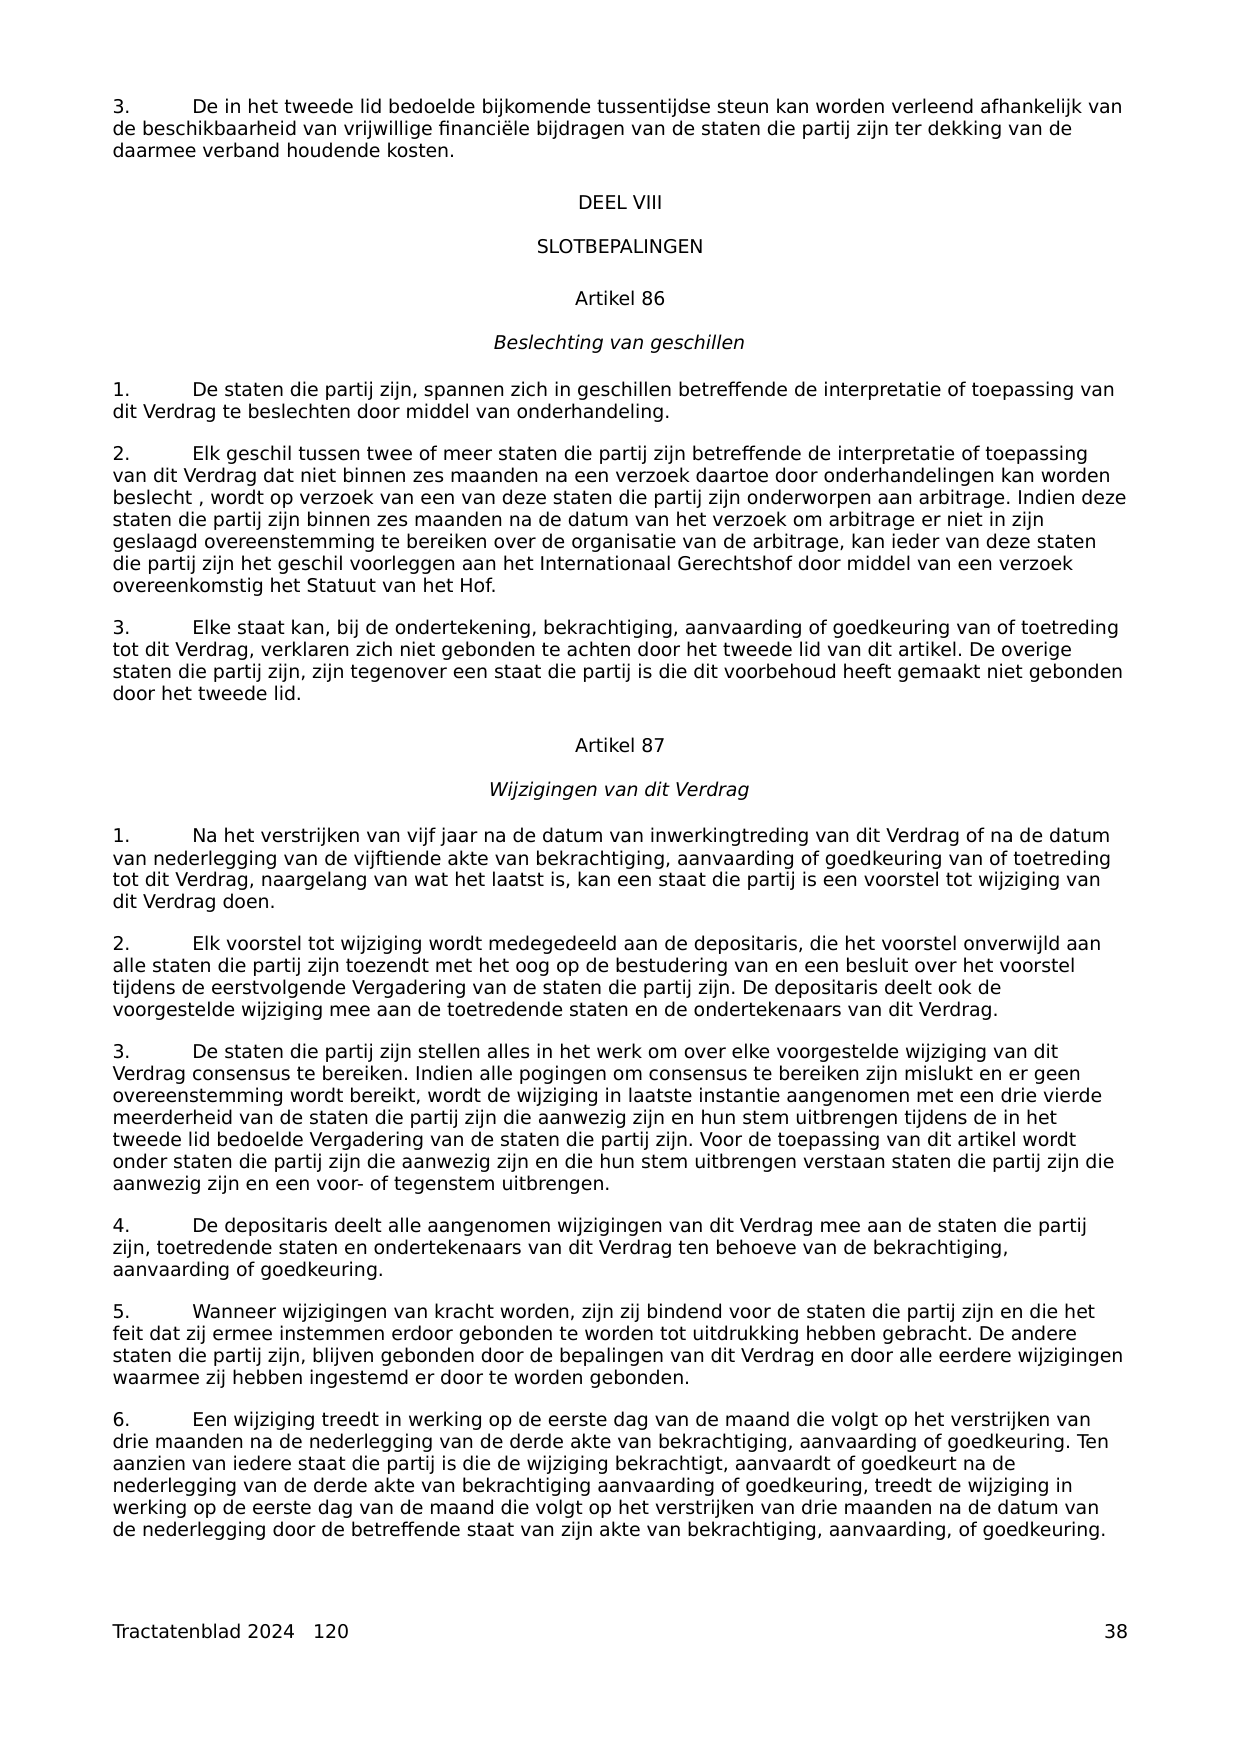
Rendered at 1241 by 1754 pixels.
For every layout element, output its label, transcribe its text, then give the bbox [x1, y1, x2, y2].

text 3. De in het tweede lid bedoelde bijkomende tussentijdse steun kan worden verleend afhankelijk van de beschikbaarheid van vrijwillige financiële bijdragen van de staten die partij zijn ter dekking van de daarmee verband houdende kosten. [112, 96, 1128, 162]
text 3. Elke staat kan, bij de ondertekening, bekrachtiging, aanvaarding of goedkeuring van of toetreding tot dit Verdrag, verklaren zich niet gebonden te achten door het tweede lid van dit artikel. De overige staten die partij zijn, zijn tegenover een staat die partij is die dit voorbehoud heeft gemaakt niet gebonden door het tweede lid. [112, 617, 1128, 704]
subtitle Artikel 87 Wijzigingen van dit Verdrag [112, 734, 1128, 800]
text 1. De staten die partij zijn, spannen zich in geschillen betreffende de interpretatie of toepassing van dit Verdrag te beslechten door middel van onderhandeling. [112, 379, 1128, 423]
text 6. Een wijziging treedt in werking op de eerste dag van de maand die volgt op het verstrijken van drie maanden na de nederlegging van de derde akte van bekrachtiging, aanvaarding of goedkeuring. Ten aanzien van iedere staat die partij is die de wijziging bekrachtigt, aanvaardt of goedkeurt na de nederlegging van de derde akte van bekrachtiging aanvaarding of goedkeuring, treedt de wijziging in werking op de eerste dag van de maand die volgt op het verstrijken van drie maanden na de datum van de nederlegging door de betreffende staat van zijn akte van bekrachtiging, aanvaarding, of goedkeuring. [112, 1409, 1128, 1541]
text 3. De staten die partij zijn stellen alles in het werk om over elke voorgestelde wijziging van dit Verdrag consensus te bereiken. Indien alle pogingen om consensus te bereiken zijn mislukt en er geen overeenstemming wordt bereikt, wordt de wijziging in laatste instantie aangenomen met een drie vierde meerderheid van de staten die partij zijn die aanwezig zijn en hun stem uitbrengen tijdens de in het tweede lid bedoelde Vergadering van de staten die partij zijn. Voor de toepassing van dit artikel wordt onder staten die partij zijn die aanwezig zijn en die hun stem uitbrengen verstaan staten die partij zijn die aanwezig zijn en een voor- of tegenstem uitbrengen. [112, 1041, 1128, 1195]
text 5. Wanneer wijzigingen van kracht worden, zijn zij bindend voor de staten die partij zijn en die het feit dat zij ermee instemmen erdoor gebonden te worden tot uitdrukking hebben gebracht. De andere staten die partij zijn, blijven gebonden door de bepalingen van dit Verdrag en door alle eerdere wijzigingen waarmee zij hebben ingestemd er door te worden gebonden. [112, 1301, 1128, 1389]
text 4. De depositaris deelt alle aangenomen wijzigingen van dit Verdrag mee aan de staten die partij zijn, toetredende staten en ondertekenaars van dit Verdrag ten behoeve van de bekrachtiging, aanvaarding of goedkeuring. [112, 1215, 1128, 1281]
text 1. Na het verstrijken van vijf jaar na de datum van inwerkingtreding van dit Verdrag of na de datum van nederlegging van de vijftiende akte van bekrachtiging, aanvaarding of goedkeuring van of toetreding tot dit Verdrag, naargelang van wat het laatst is, kan een staat die partij is een voorstel tot wijziging van dit Verdrag doen. [112, 825, 1128, 913]
text 2. Elk geschil tussen twee of meer staten die partij zijn betreffende de interpretatie of toepassing van dit Verdrag dat niet binnen zes maanden na een verzoek daartoe door onderhandelingen kan worden beslecht , wordt op verzoek van een van deze staten die partij zijn onderworpen aan arbitrage. Indien deze staten die partij zijn binnen zes maanden na de datum van het verzoek om arbitrage er niet in zijn geslaagd overeenstemming te bereiken over de organisatie van de arbitrage, kan ieder van deze staten die partij zijn het geschil voorleggen aan het Internationaal Gerechtshof door middel van een verzoek overeenkomstig het Statuut van het Hof. [112, 443, 1128, 597]
text 2. Elk voorstel tot wijziging wordt medegedeeld aan de depositaris, die het voorstel onverwijld aan alle staten die partij zijn toezendt met het oog op de bestudering van en een besluit over het voorstel tijdens de eerstvolgende Vergadering van de staten die partij zijn. De depositaris deelt ook de voorgestelde wijziging mee aan de toetredende staten en de ondertekenaars van dit Verdrag. [112, 933, 1128, 1021]
subtitle Artikel 86 Beslechting van geschillen [112, 288, 1128, 354]
subtitle DEEL VIII SLOTBEPALINGEN [112, 192, 1128, 258]
